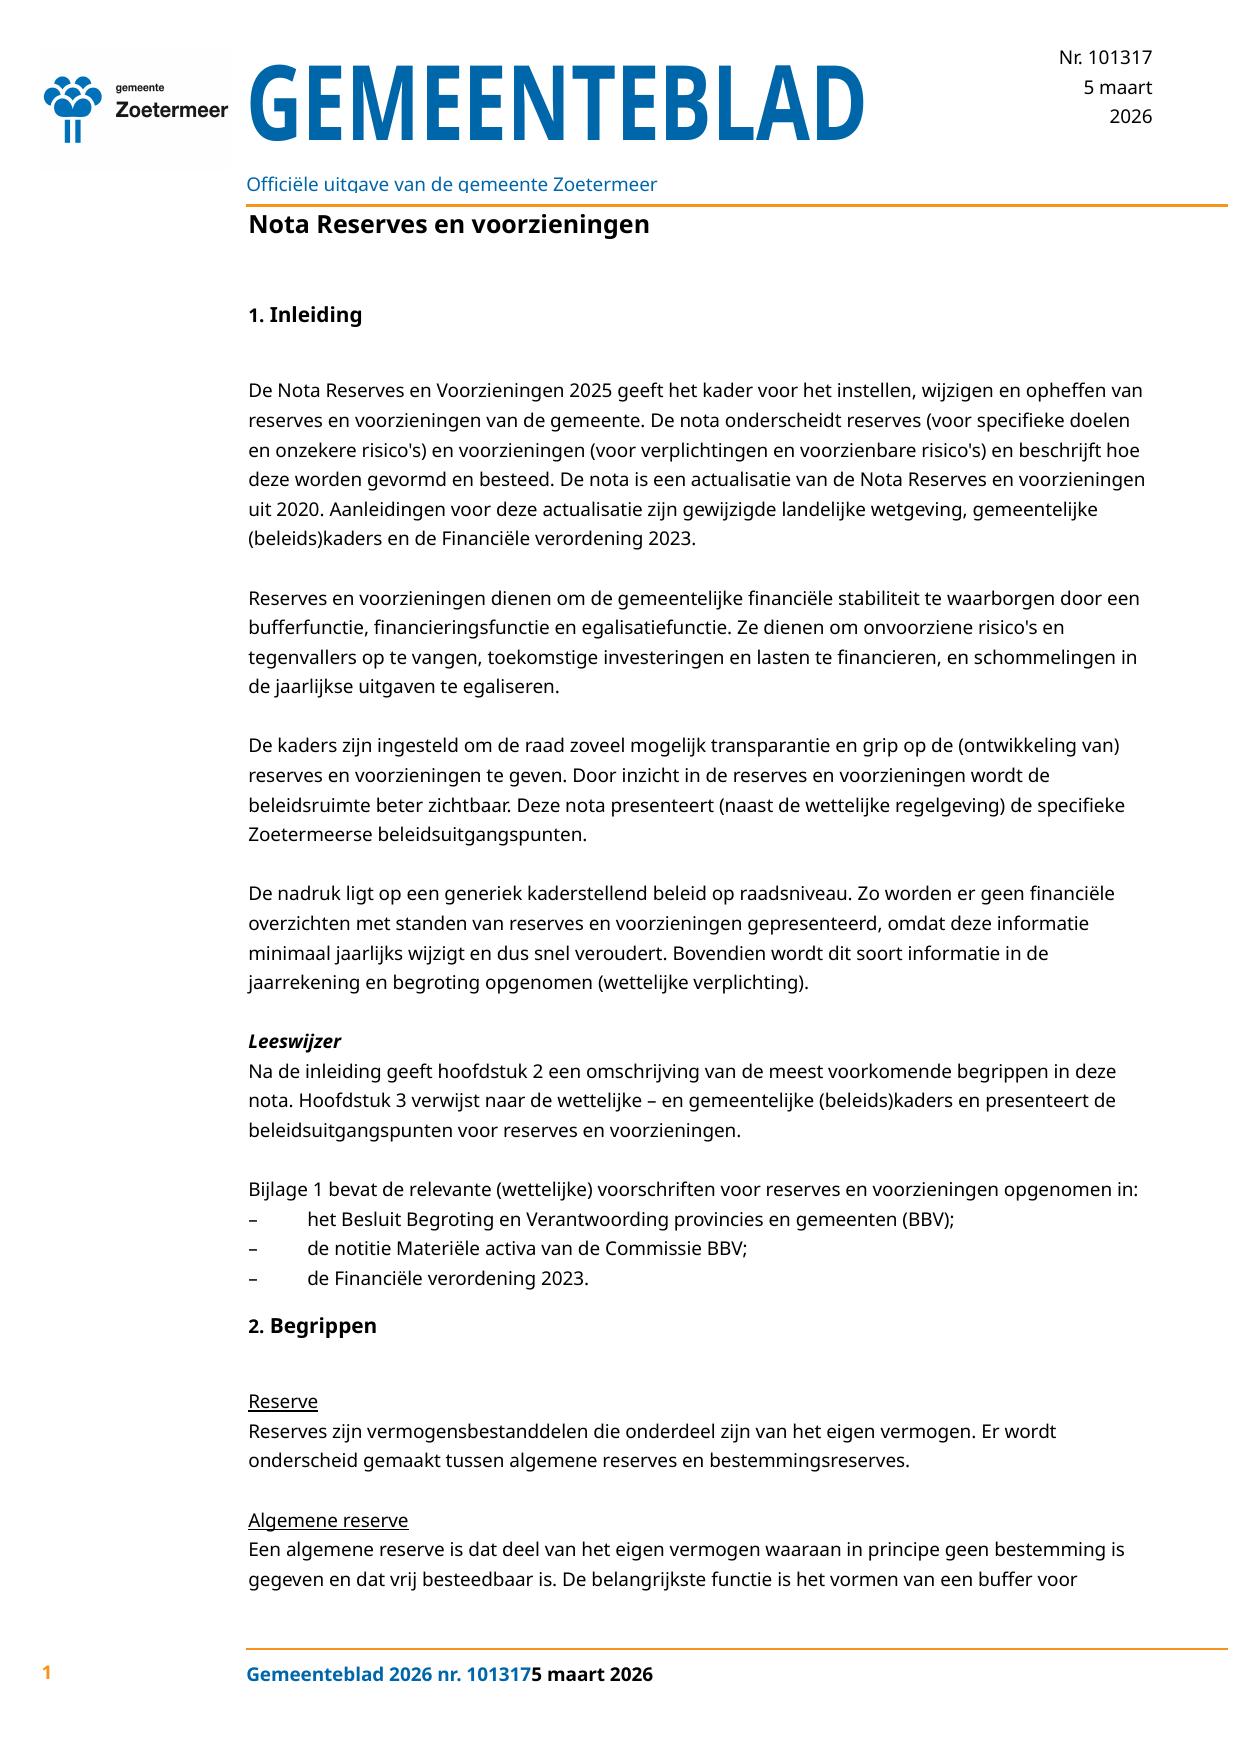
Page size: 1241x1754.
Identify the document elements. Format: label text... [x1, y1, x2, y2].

text De kaders zijn ingesteld om de raad zoveel mogelijk transparantie en grip op de (ontwikkeling van) reserves en voorzieningen te geven. Door inzicht in de reserves en voorzieningen wordt de beleidsruimte beter zichtbaar. Deze nota presenteert (naast de wettelijke regelgeving) de specifieke Zoetermeerse beleidsuitgangspunten. [248, 733, 1152, 847]
text Een algemene reserve is dat deel van het eigen vermogen waaraan in principe geen bestemming is gegeven en dat vrij besteedbaar is. De belangrijkste functie is het vormen van een buffer voor [248, 1536, 1152, 1592]
text De Nota Reserves en Voorzieningen 2025 geeft het kader voor het instellen, wijzigen en opheffen van reserves en voorzieningen van de gemeente. De nota onderscheidt reserves (voor specifieke doelen en onzekere risico's) en voorzieningen (voor verplichtingen en voorzienbare risico's) en beschrijft hoe deze worden gevormd en besteed. De nota is een actualisatie van de Nota Reserves en voorzieningen uit 2020. Aanleidingen voor deze actualisatie zijn gewijzigde landelijke wetgeving, gemeentelijke (beleids)kaders en de Financiële verordening 2023. [248, 378, 1152, 551]
picture [41, 47, 231, 172]
text Leeswijzer [248, 1028, 1152, 1054]
text Algemene reserve [248, 1507, 1152, 1532]
text 1. Inleiding [248, 300, 1152, 328]
list de notitie Materiële activa van de Commissie BBV; [248, 1236, 1152, 1261]
text 2. Begrippen [248, 1311, 1152, 1339]
text Reserve [248, 1388, 1152, 1414]
list het Besluit Begroting en Verantwoording provincies en gemeenten (BBV); [248, 1206, 1152, 1232]
text Nota Reserves en voorzieningen [248, 207, 1152, 241]
text Reserves en voorzieningen dienen om de gemeentelijke financiële stabiliteit te waarborgen door een bufferfunctie, financieringsfunctie en egalisatiefunctie. Ze dienen om onvoorziene risico's en tegenvallers op te vangen, toekomstige investeringen en lasten te financieren, en schommelingen in de jaarlijkse uitgaven te egaliseren. [248, 585, 1152, 699]
text Na de inleiding geeft hoofdstuk 2 een omschrijving van de meest voorkomende begrippen in deze nota. Hoofdstuk 3 verwijst naar de wettelijke – en gemeentelijke (beleids)kaders en presenteert de beleidsuitgangspunten voor reserves en voorzieningen. [248, 1058, 1152, 1143]
text Bijlage 1 bevat de relevante (wettelijke) voorschriften voor reserves en voorzieningen opgenomen in: [248, 1176, 1152, 1202]
text Reserves zijn vermogensbestanddelen die onderdeel zijn van het eigen vermogen. Er wordt onderscheid gemaakt tussen algemene reserves en bestemmingsreserves. [248, 1418, 1152, 1473]
text De nadruk ligt op een generiek kaderstellend beleid op raadsniveau. Zo worden er geen financiële overzichten met standen van reserves en voorzieningen gepresenteerd, omdat deze informatie minimaal jaarlijks wijzigt en dus snel veroudert. Bovendien wordt dit soort informatie in de jaarrekening en begroting opgenomen (wettelijke verplichting). [248, 881, 1152, 995]
list de Financiële verordening 2023. [248, 1265, 1152, 1291]
